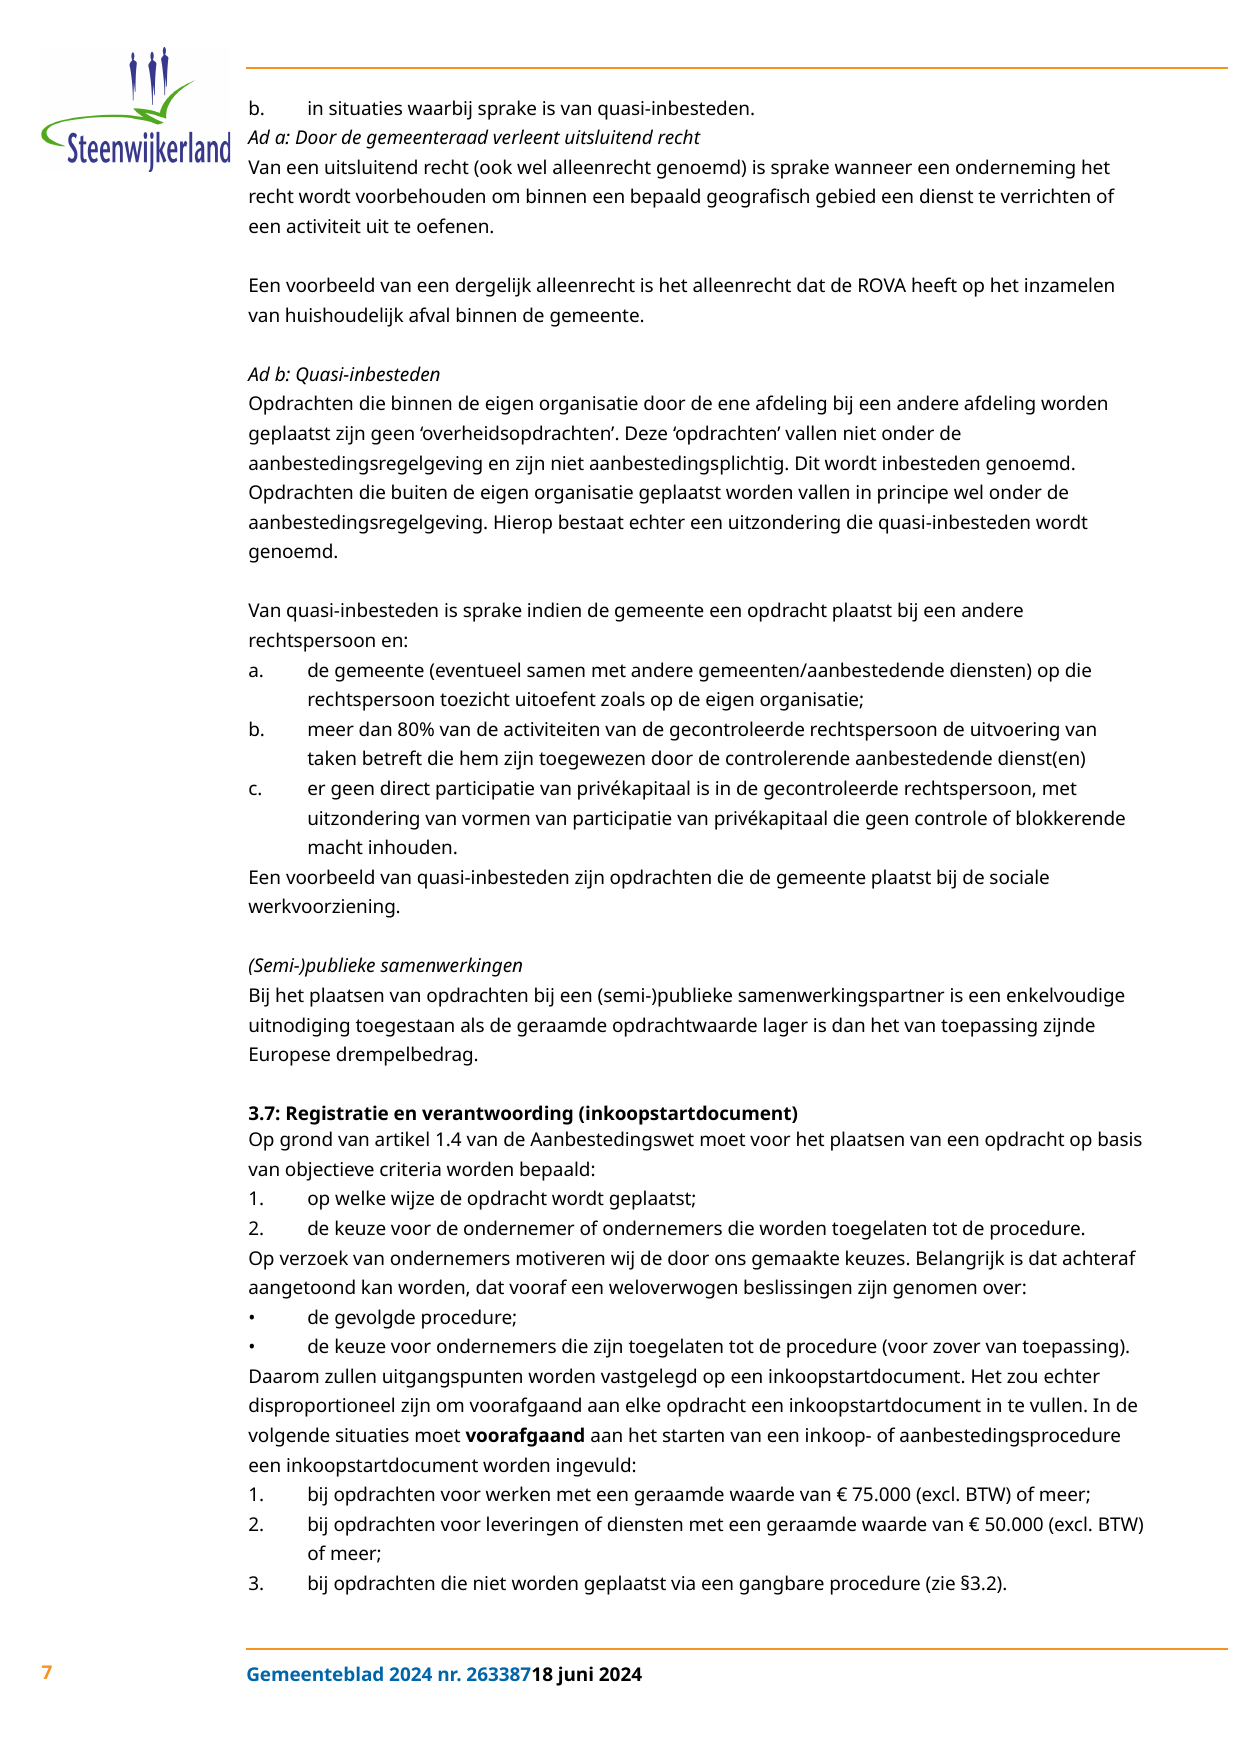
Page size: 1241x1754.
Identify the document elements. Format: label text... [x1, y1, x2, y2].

list in situaties waarbij sprake is van quasi-inbesteden. [248, 95, 1152, 121]
text Van een uitsluitend recht (ook wel alleenrecht genoemd) is sprake wanneer een onderneming het recht wordt voorbehouden om binnen een bepaald geografisch gebied een dienst te verrichten of een activiteit uit te oefenen. [248, 154, 1152, 239]
text Bij het plaatsen van opdrachten bij een (semi-)publieke samenwerkingspartner is een enkelvoudige uitnodiging toegestaan als de geraamde opdrachtwaarde lager is dan het van toepassing zijnde Europese drempelbedrag. [248, 982, 1152, 1067]
list bij opdrachten voor werken met een geraamde waarde van € 75.000 (excl. BTW) of meer; [248, 1481, 1152, 1507]
list bij opdrachten die niet worden geplaatst via een gangbare procedure (zie §3.2). [248, 1570, 1152, 1596]
text Van quasi-inbesteden is sprake indien de gemeente een opdracht plaatst bij een andere rechtspersoon en: [248, 598, 1152, 653]
text Een voorbeeld van een dergelijk alleenrecht is het alleenrecht dat de ROVA heeft op het inzamelen van huishoudelijk afval binnen de gemeente. [248, 272, 1152, 328]
text Een voorbeeld van quasi-inbesteden zijn opdrachten die de gemeente plaatst bij de sociale werkvoorziening. [248, 864, 1152, 919]
list op welke wijze de opdracht wordt geplaatst; [248, 1186, 1152, 1211]
list bij opdrachten voor leveringen of diensten met een geraamde waarde van € 50.000 (excl. BTW) of meer; [248, 1511, 1152, 1566]
text Opdrachten die binnen de eigen organisatie door de ene afdeling bij een andere afdeling worden geplaatst zijn geen ‘overheidsopdrachten’. Deze ‘opdrachten’ vallen niet onder de aanbestedingsregelgeving en zijn niet aanbestedingsplichtig. Dit wordt inbesteden genoemd. Opdrachten die buiten de eigen organisatie geplaatst worden vallen in principe wel onder de aanbestedingsregelgeving. Hierop bestaat echter een uitzondering die quasi-inbesteden wordt genoemd. [248, 391, 1152, 564]
list meer dan 80% van de activiteiten van de gecontroleerde rechtspersoon de uitvoering van taken betreft die hem zijn toegewezen door de controlerende aanbestedende dienst(en) [248, 716, 1152, 771]
list de keuze voor ondernemers die zijn toegelaten tot de procedure (voor zover van toepassing). [248, 1333, 1152, 1359]
text Ad b: Quasi-inbesteden [248, 361, 1152, 387]
list de gemeente (eventueel samen met andere gemeenten/aanbestedende diensten) op die rechtspersoon toezicht uitoefent zoals op de eigen organisatie; [248, 657, 1152, 712]
text 3.7: Registratie en verantwoording (inkoopstartdocument) [248, 1101, 1152, 1126]
text Daarom zullen uitgangspunten worden vastgelegd op een inkoopstartdocument. Het zou echter disproportioneel zijn om voorafgaand aan elke opdracht een inkoopstartdocument in te vullen. In de volgende situaties moet voorafgaand aan het starten van een inkoop- of aanbestedingsprocedure een inkoopstartdocument worden ingevuld: [248, 1363, 1152, 1477]
list er geen direct participatie van privékapitaal is in de gecontroleerde rechtspersoon, met uitzondering van vormen van participatie van privékapitaal die geen controle of blokkerende macht inhouden. [248, 775, 1152, 860]
list de gevolgde procedure; [248, 1304, 1152, 1329]
text Ad a: Door de gemeenteraad verleent uitsluitend recht [248, 124, 1152, 150]
text (Semi-)publieke samenwerkingen [248, 953, 1152, 978]
text Op grond van artikel 1.4 van de Aanbestedingswet moet voor het plaatsen van een opdracht op basis van objectieve criteria worden bepaald: [248, 1126, 1152, 1182]
list de keuze voor de ondernemer of ondernemers die worden toegelaten tot de procedure. [248, 1215, 1152, 1241]
picture [41, 47, 231, 172]
text Op verzoek van ondernemers motiveren wij de door ons gemaakte keuzes. Belangrijk is dat achteraf aangetoond kan worden, dat vooraf een weloverwogen beslissingen zijn genomen over: [248, 1245, 1152, 1300]
